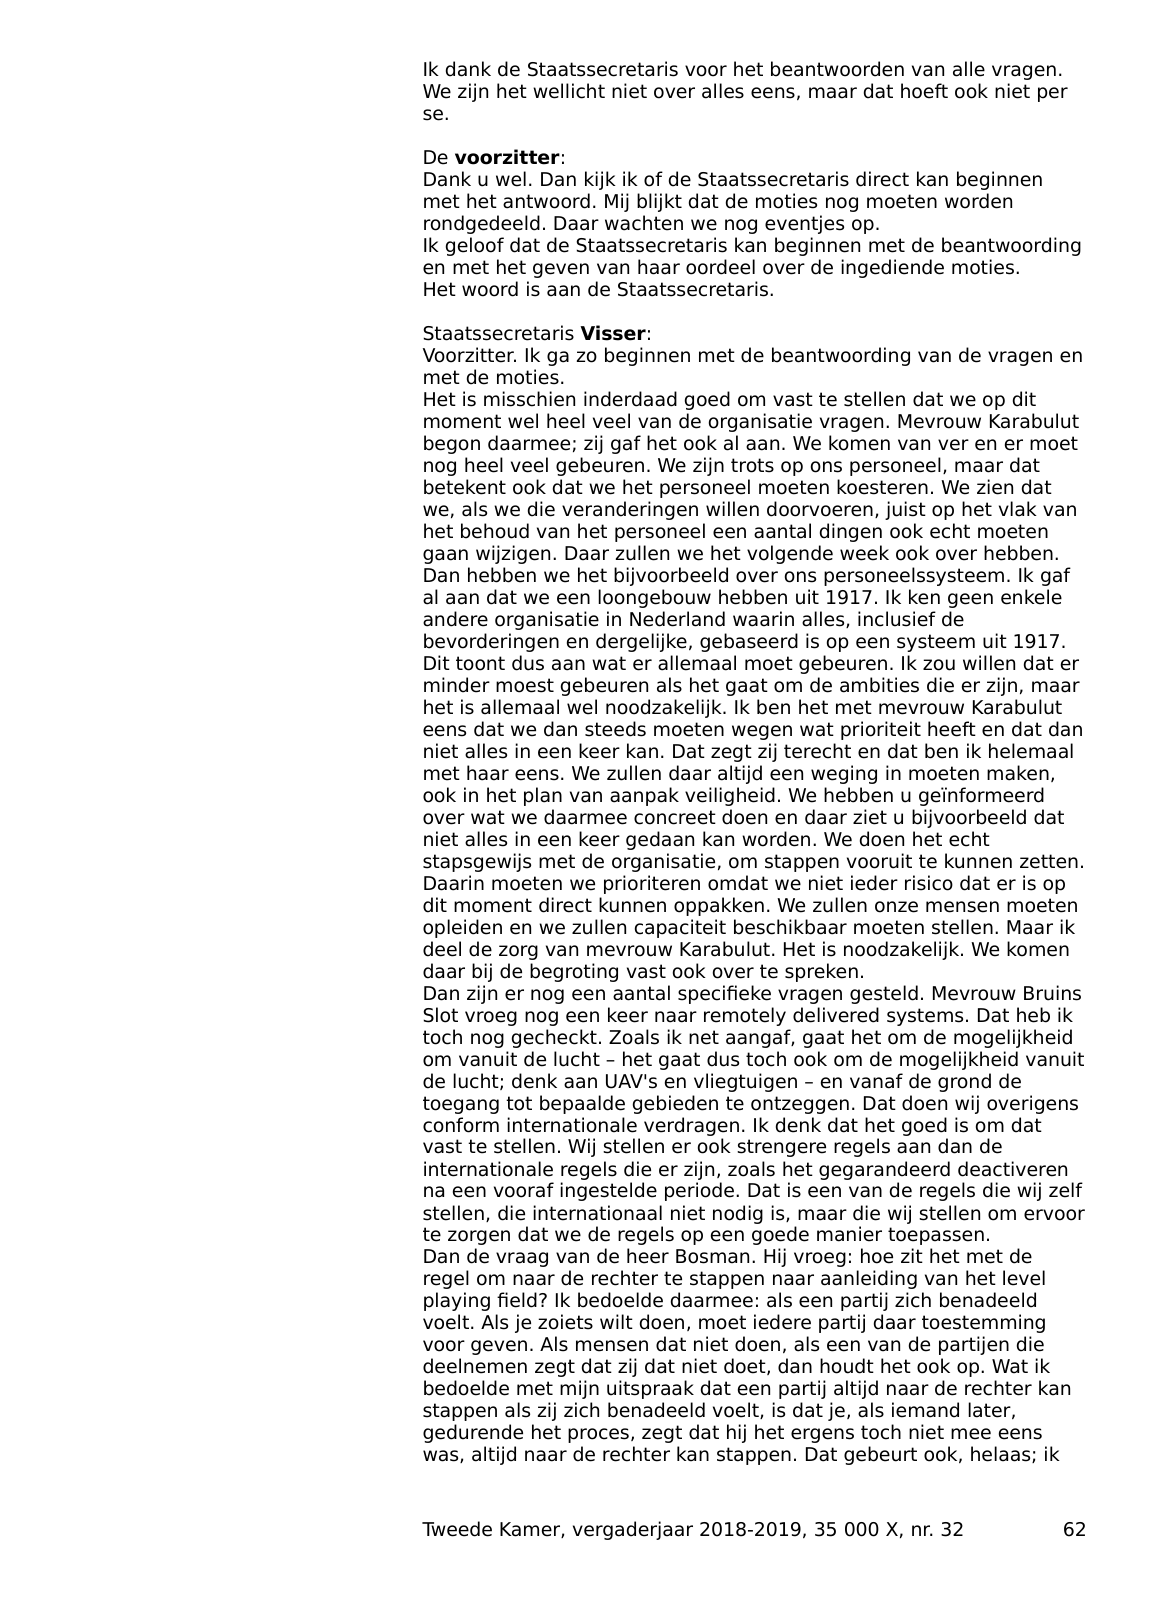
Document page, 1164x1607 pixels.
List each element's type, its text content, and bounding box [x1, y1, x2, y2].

text Staatssecretaris Visser: [422, 323, 1087, 345]
text Dan zijn er nog een aantal specifieke vragen gesteld. Mevrouw Bruins Slot vroeg nog een keer naar remotely delivered systems. Dat heb ik toch nog gecheckt. Zoals ik net aangaf, gaat het om de mogelijkheid om vanuit de lucht – het gaat dus toch ook om de mogelijkheid vanuit de lucht; denk aan UAV's en vliegtuigen – en vanaf de grond de toegang tot bepaalde gebieden te ontzeggen. Dat doen wij overigens conform internationale verdragen. Ik denk dat het goed is om dat vast te stellen. Wij stellen er ook strengere regels aan dan de internationale regels die er zijn, zoals het gegarandeerd deactiveren na een vooraf ingestelde periode. Dat is een van de regels die wij zelf stellen, die internationaal niet nodig is, maar die wij stellen om ervoor te zorgen dat we de regels op een goede manier toepassen. [422, 983, 1087, 1246]
text Ik dank de Staatssecretaris voor het beantwoorden van alle vragen. We zijn het wellicht niet over alles eens, maar dat hoeft ook niet per se. [422, 59, 1087, 125]
text Het woord is aan de Staatssecretaris. [422, 279, 1087, 301]
text Dank u wel. Dan kijk ik of de Staatssecretaris direct kan beginnen met het antwoord. Mij blijkt dat de moties nog moeten worden rondgedeeld. Daar wachten we nog eventjes op. [422, 169, 1087, 235]
text Voorzitter. Ik ga zo beginnen met de beantwoording van de vragen en met de moties. [422, 345, 1087, 389]
text Ik geloof dat de Staatssecretaris kan beginnen met de beantwoording en met het geven van haar oordeel over de ingediende moties. [422, 235, 1087, 279]
text Dan de vraag van de heer Bosman. Hij vroeg: hoe zit het met de regel om naar de rechter te stappen naar aanleiding van het level playing field? Ik bedoelde daarmee: als een partij zich benadeeld voelt. Als je zoiets wilt doen, moet iedere partij daar toestemming voor geven. Als mensen dat niet doen, als een van de partijen die deelnemen zegt dat zij dat niet doet, dan houdt het ook op. Wat ik bedoelde met mijn uitspraak dat een partij altijd naar de rechter kan stappen als zij zich benadeeld voelt, is dat je, als iemand later, gedurende het proces, zegt dat hij het ergens toch niet mee eens was, altijd naar de rechter kan stappen. Dat gebeurt ook, helaas; ik [422, 1246, 1087, 1466]
text Het is misschien inderdaad goed om vast te stellen dat we op dit moment wel heel veel van de organisatie vragen. Mevrouw Karabulut begon daarmee; zij gaf het ook al aan. We komen van ver en er moet nog heel veel gebeuren. We zijn trots op ons personeel, maar dat betekent ook dat we het personeel moeten koesteren. We zien dat we, als we die veranderingen willen doorvoeren, juist op het vlak van het behoud van het personeel een aantal dingen ook echt moeten gaan wijzigen. Daar zullen we het volgende week ook over hebben. Dan hebben we het bijvoorbeeld over ons personeelssysteem. Ik gaf al aan dat we een loongebouw hebben uit 1917. Ik ken geen enkele andere organisatie in Nederland waarin alles, inclusief de bevorderingen en dergelijke, gebaseerd is op een systeem uit 1917. Dit toont dus aan wat er allemaal moet gebeuren. Ik zou willen dat er minder moest gebeuren als het gaat om de ambities die er zijn, maar het is allemaal wel noodzakelijk. Ik ben het met mevrouw Karabulut eens dat we dan steeds moeten wegen wat prioriteit heeft en dat dan niet alles in een keer kan. Dat zegt zij terecht en dat ben ik helemaal met haar eens. We zullen daar altijd een weging in moeten maken, ook in het plan van aanpak veiligheid. We hebben u geïnformeerd over wat we daarmee concreet doen en daar ziet u bijvoorbeeld dat niet alles in een keer gedaan kan worden. We doen het echt stapsgewijs met de organisatie, om stappen vooruit te kunnen zetten. Daarin moeten we prioriteren omdat we niet ieder risico dat er is op dit moment direct kunnen oppakken. We zullen onze mensen moeten opleiden en we zullen capaciteit beschikbaar moeten stellen. Maar ik deel de zorg van mevrouw Karabulut. Het is noodzakelijk. We komen daar bij de begroting vast ook over te spreken. [422, 389, 1087, 983]
text De voorzitter: [422, 147, 1087, 169]
